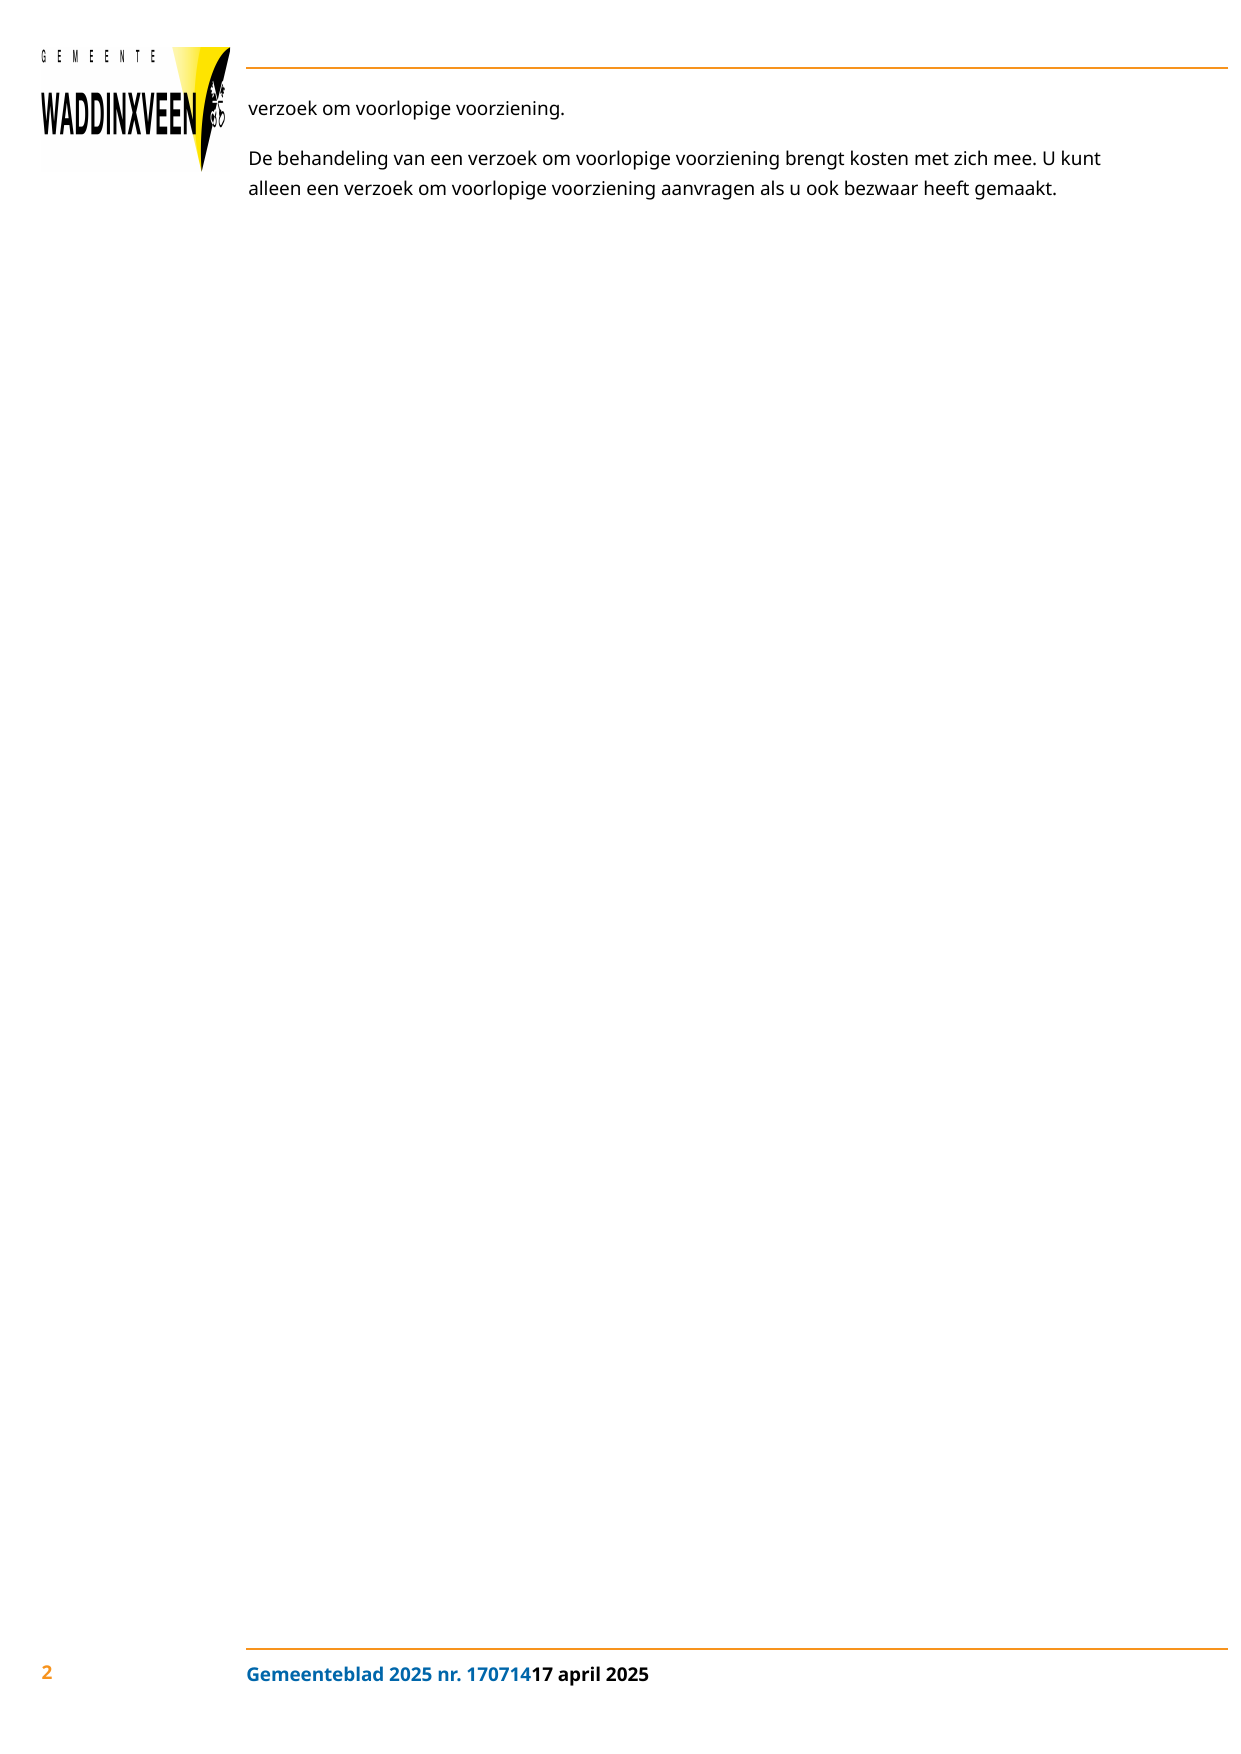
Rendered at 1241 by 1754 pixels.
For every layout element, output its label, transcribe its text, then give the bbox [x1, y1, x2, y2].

picture [41, 47, 231, 172]
text verzoek om voorlopige voorziening. [248, 95, 1152, 121]
text De behandeling van een verzoek om voorlopige voorziening brengt kosten met zich mee. U kunt alleen een verzoek om voorlopige voorziening aanvragen als u ook bezwaar heeft gemaakt. [248, 145, 1152, 201]
